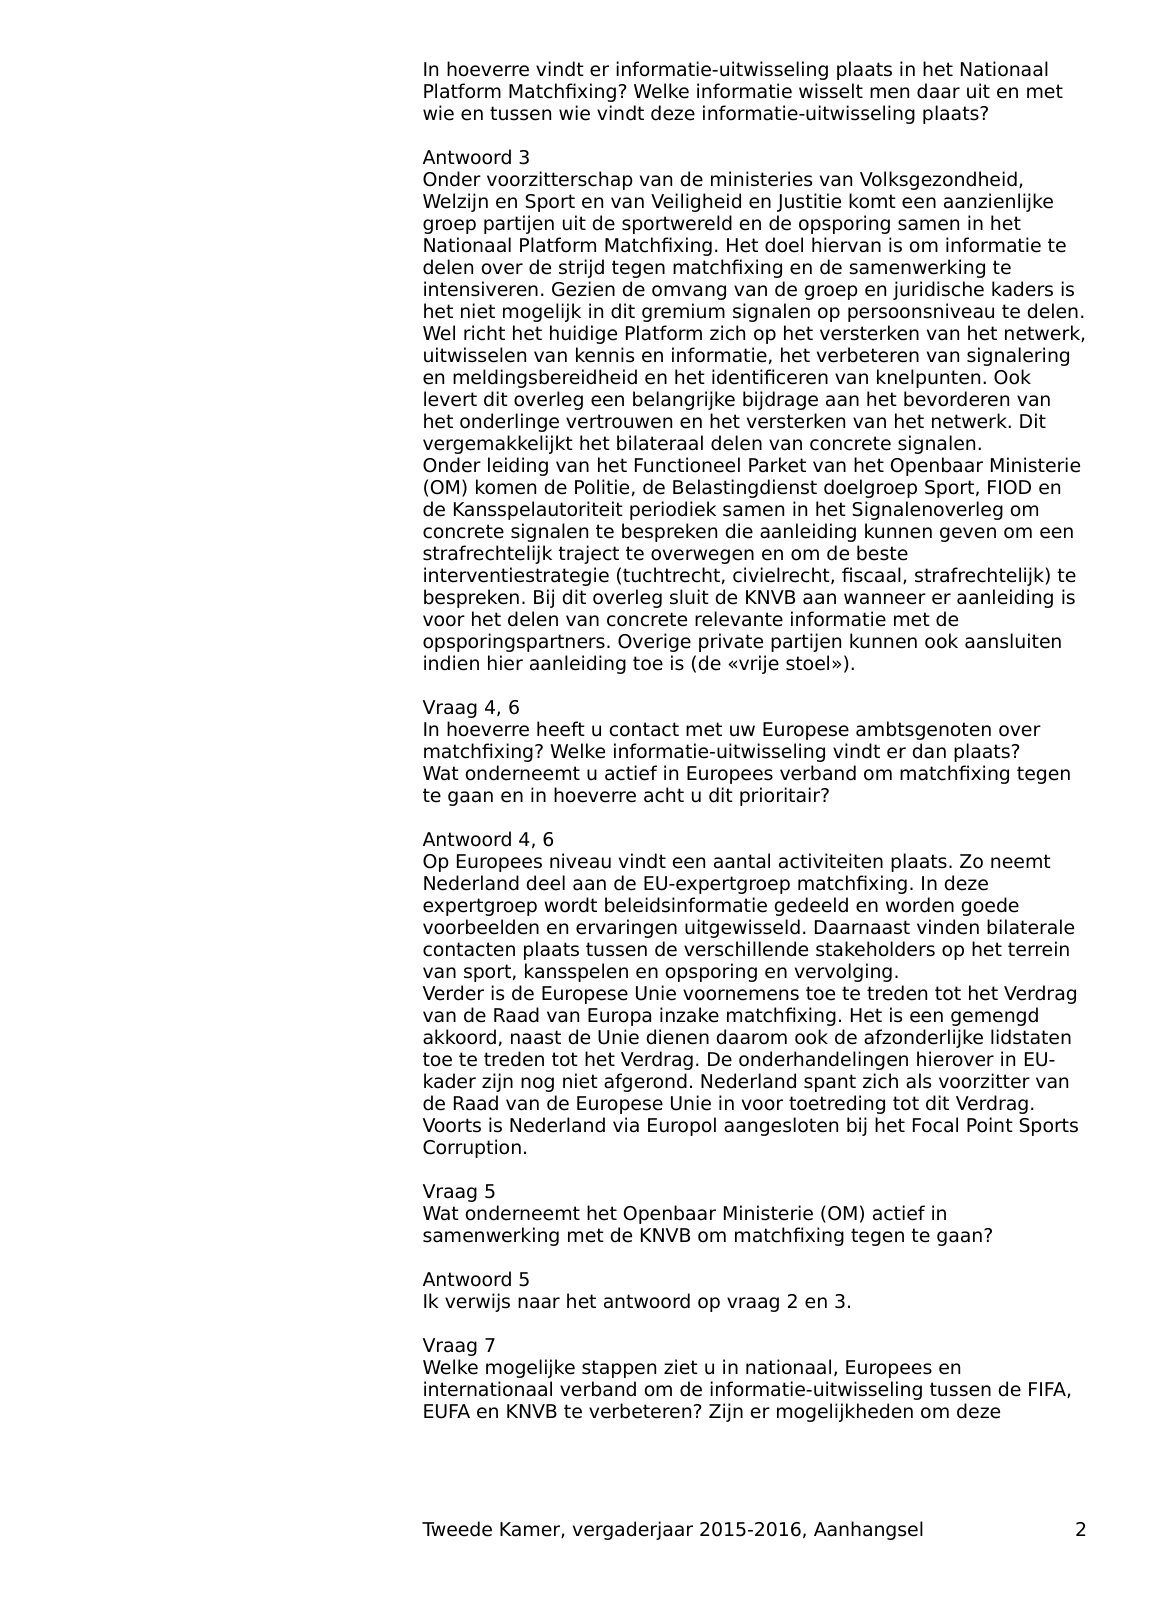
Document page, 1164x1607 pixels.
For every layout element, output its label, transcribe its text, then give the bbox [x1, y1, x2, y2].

text Vraag 7 [422, 1335, 1087, 1357]
text Welke mogelijke stappen ziet u in nationaal, Europees en internationaal verband om de informatie-uitwisseling tussen de FIFA, EUFA en KNVB te verbeteren? Zijn er mogelijkheden om deze [422, 1357, 1087, 1423]
text In hoeverre heeft u contact met uw Europese ambtsgenoten over matchfixing? Welke informatie-uitwisseling vindt er dan plaats? [422, 719, 1087, 763]
text Onder voorzitterschap van de ministeries van Volksgezondheid, Welzijn en Sport en van Veiligheid en Justitie komt een aanzienlijke groep partijen uit de sportwereld en de opsporing samen in het Nationaal Platform Matchfixing. Het doel hiervan is om informatie te delen over de strijd tegen matchfixing en de samenwerking te intensiveren. Gezien de omvang van de groep en juridische kaders is het niet mogelijk in dit gremium signalen op persoonsniveau te delen. Wel richt het huidige Platform zich op het versterken van het netwerk, uitwisselen van kennis en informatie, het verbeteren van signalering en meldingsbereidheid en het identificeren van knelpunten. Ook levert dit overleg een belangrijke bijdrage aan het bevorderen van het onderlinge vertrouwen en het versterken van het netwerk. Dit vergemakkelijkt het bilateraal delen van concrete signalen. [422, 169, 1087, 455]
text Op Europees niveau vindt een aantal activiteiten plaats. Zo neemt Nederland deel aan de EU-expertgroep matchfixing. In deze expertgroep wordt beleidsinformatie gedeeld en worden goede voorbeelden en ervaringen uitgewisseld. Daarnaast vinden bilaterale contacten plaats tussen de verschillende stakeholders op het terrein van sport, kansspelen en opsporing en vervolging. [422, 851, 1087, 983]
text Antwoord 4, 6 [422, 829, 1087, 851]
text Voorts is Nederland via Europol aangesloten bij het Focal Point Sports Corruption. [422, 1115, 1087, 1159]
text Wat onderneemt het Openbaar Ministerie (OM) actief in samenwerking met de KNVB om matchfixing tegen te gaan? [422, 1203, 1087, 1247]
text Vraag 4, 6 [422, 697, 1087, 719]
text Wat onderneemt u actief in Europees verband om matchfixing tegen te gaan en in hoeverre acht u dit prioritair? [422, 763, 1087, 807]
text Ik verwijs naar het antwoord op vraag 2 en 3. [422, 1291, 1087, 1313]
text Antwoord 3 [422, 147, 1087, 169]
text Verder is de Europese Unie voornemens toe te treden tot het Verdrag van de Raad van Europa inzake matchfixing. Het is een gemengd akkoord, naast de Unie dienen daarom ook de afzonderlijke lidstaten toe te treden tot het Verdrag. De onderhandelingen hierover in EU-kader zijn nog niet afgerond. Nederland spant zich als voorzitter van de Raad van de Europese Unie in voor toetreding tot dit Verdrag. [422, 983, 1087, 1115]
text In hoeverre vindt er informatie-uitwisseling plaats in het Nationaal Platform Matchfixing? Welke informatie wisselt men daar uit en met wie en tussen wie vindt deze informatie-uitwisseling plaats? [422, 59, 1087, 125]
text Antwoord 5 [422, 1269, 1087, 1291]
text Onder leiding van het Functioneel Parket van het Openbaar Ministerie (OM) komen de Politie, de Belastingdienst doelgroep Sport, FIOD en de Kansspelautoriteit periodiek samen in het Signalenoverleg om concrete signalen te bespreken die aanleiding kunnen geven om een strafrechtelijk traject te overwegen en om de beste interventiestrategie (tuchtrecht, civielrecht, fiscaal, strafrechtelijk) te bespreken. Bij dit overleg sluit de KNVB aan wanneer er aanleiding is voor het delen van concrete relevante informatie met de opsporingspartners. Overige private partijen kunnen ook aansluiten indien hier aanleiding toe is (de «vrije stoel»). [422, 455, 1087, 675]
text Vraag 5 [422, 1181, 1087, 1203]
